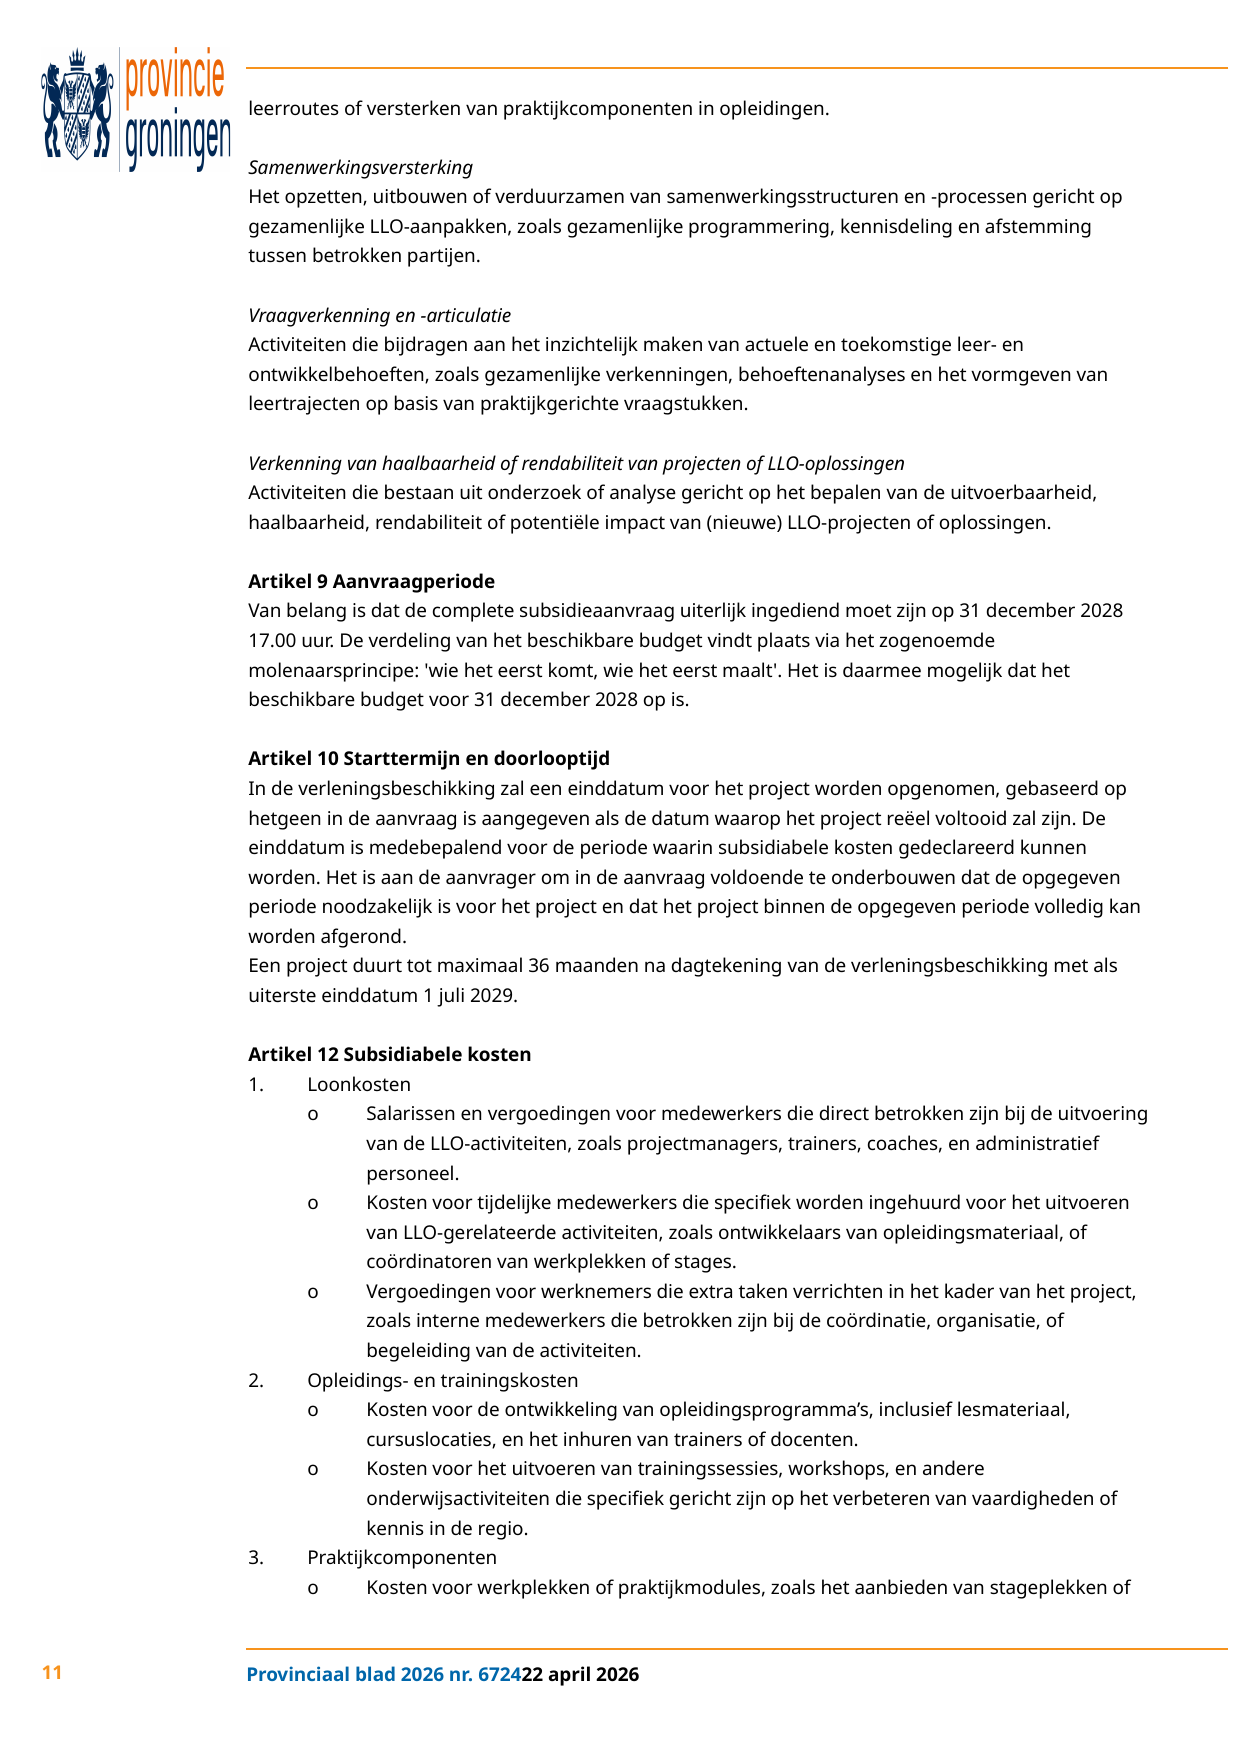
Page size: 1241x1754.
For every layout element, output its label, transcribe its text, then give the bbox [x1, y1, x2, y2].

list Loonkosten [248, 1071, 1152, 1097]
list Kosten voor werkplekken of praktijkmodules, zoals het aanbieden van stageplekken of [307, 1574, 1152, 1600]
text Een project duurt tot maximaal 36 maanden na dagtekening van de verleningsbeschikking met als uiterste einddatum 1 juli 2029. [248, 953, 1152, 1008]
text Het opzetten, uitbouwen of verduurzamen van samenwerkingsstructuren en -processen gericht op gezamenlijke LLO-aanpakken, zoals gezamenlijke programmering, kennisdeling en afstemming tussen betrokken partijen. [248, 183, 1152, 268]
picture [41, 47, 231, 172]
text Artikel 12 Subsidiabele kosten [248, 1041, 1152, 1067]
list Vergoedingen voor werknemers die extra taken verrichten in het kader van het project, zoals interne medewerkers die betrokken zijn bij de coördinatie, organisatie, of begeleiding van de activiteiten. [307, 1278, 1152, 1363]
text Verkenning van haalbaarheid of rendabiliteit van projecten of LLO-oplossingen [248, 450, 1152, 476]
text leerroutes of versterken van praktijkcomponenten in opleidingen. [248, 95, 1152, 121]
text Activiteiten die bijdragen aan het inzichtelijk maken van actuele en toekomstige leer- en ontwikkelbehoeften, zoals gezamenlijke verkenningen, behoeftenanalyses en het vormgeven van leertrajecten op basis van praktijkgerichte vraagstukken. [248, 331, 1152, 416]
text In de verleningsbeschikking zal een einddatum voor het project worden opgenomen, gebaseerd op hetgeen in de aanvraag is aangegeven als de datum waarop het project reëel voltooid zal zijn. De einddatum is medebepalend voor de periode waarin subsidiabele kosten gedeclareerd kunnen worden. Het is aan de aanvrager om in de aanvraag voldoende te onderbouwen dat de opgegeven periode noodzakelijk is voor het project en dat het project binnen de opgegeven periode volledig kan worden afgerond. [248, 775, 1152, 949]
list Kosten voor de ontwikkeling van opleidingsprogramma’s, inclusief lesmateriaal, cursuslocaties, en het inhuren van trainers of docenten. [307, 1396, 1152, 1452]
list Kosten voor het uitvoeren van trainingssessies, workshops, en andere onderwijsactiviteiten die specifiek gericht zijn op het verbeteren van vaardigheden of kennis in de regio. [307, 1456, 1152, 1541]
text Van belang is dat de complete subsidieaanvraag uiterlijk ingediend moet zijn op 31 december 2028 17.00 uur. De verdeling van het beschikbare budget vindt plaats via het zogenoemde molenaarsprincipe: 'wie het eerst komt, wie het eerst maalt'. Het is daarmee mogelijk dat het beschikbare budget voor 31 december 2028 op is. [248, 598, 1152, 712]
text Artikel 9 Aanvraagperiode [248, 568, 1152, 594]
text Artikel 10 Starttermijn en doorlooptijd [248, 746, 1152, 771]
list Kosten voor tijdelijke medewerkers die specifiek worden ingehuurd voor het uitvoeren van LLO-gerelateerde activiteiten, zoals ontwikkelaars van opleidingsmateriaal, of coördinatoren van werkplekken of stages. [307, 1189, 1152, 1274]
list Praktijkcomponenten [248, 1544, 1152, 1570]
list Salarissen en vergoedingen voor medewerkers die direct betrokken zijn bij de uitvoering van de LLO-activiteiten, zoals projectmanagers, trainers, coaches, en administratief personeel. [307, 1101, 1152, 1186]
text Activiteiten die bestaan uit onderzoek of analyse gericht op het bepalen van de uitvoerbaarheid, haalbaarheid, rendabiliteit of potentiële impact van (nieuwe) LLO-projecten of oplossingen. [248, 479, 1152, 535]
list Opleidings- en trainingskosten [248, 1367, 1152, 1393]
text Samenwerkingsversterking [248, 154, 1152, 180]
text Vraagverkenning en -articulatie [248, 302, 1152, 328]
